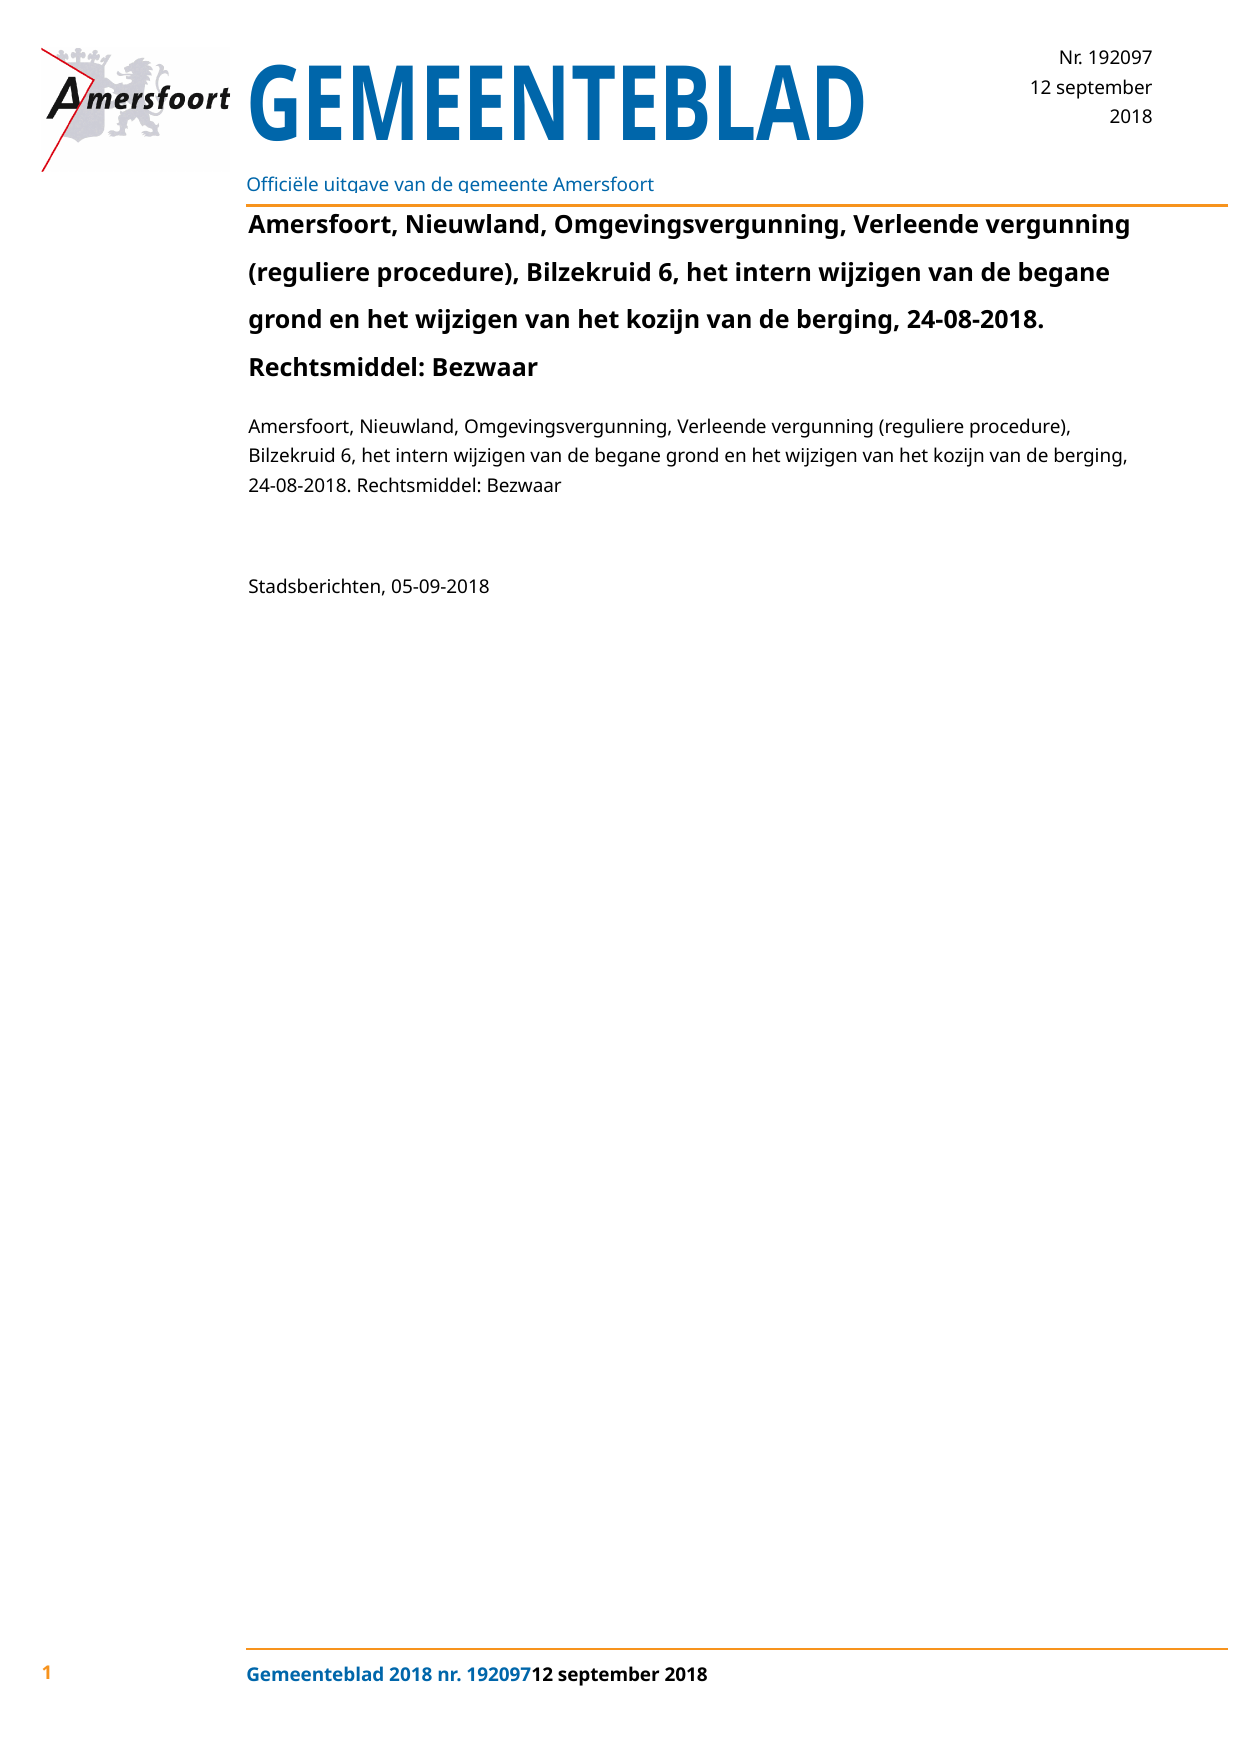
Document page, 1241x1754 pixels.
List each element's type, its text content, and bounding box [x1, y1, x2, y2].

text Amersfoort, Nieuwland, Omgevingsvergunning, Verleende vergunning (reguliere procedure), Bilzekruid 6, het intern wijzigen van de begane grond en het wijzigen van het kozijn van de berging, 24-08-2018. Rechtsmiddel: Bezwaar [248, 413, 1152, 498]
picture [41, 47, 231, 172]
text Stadsberichten, 05-09-2018 [248, 573, 1152, 599]
text Amersfoort, Nieuwland, Omgevingsvergunning, Verleende vergunning (reguliere procedure), Bilzekruid 6, het intern wijzigen van de begane grond en het wijzigen van het kozijn van de berging, 24-08-2018. Rechtsmiddel: Bezwaar [248, 207, 1152, 384]
